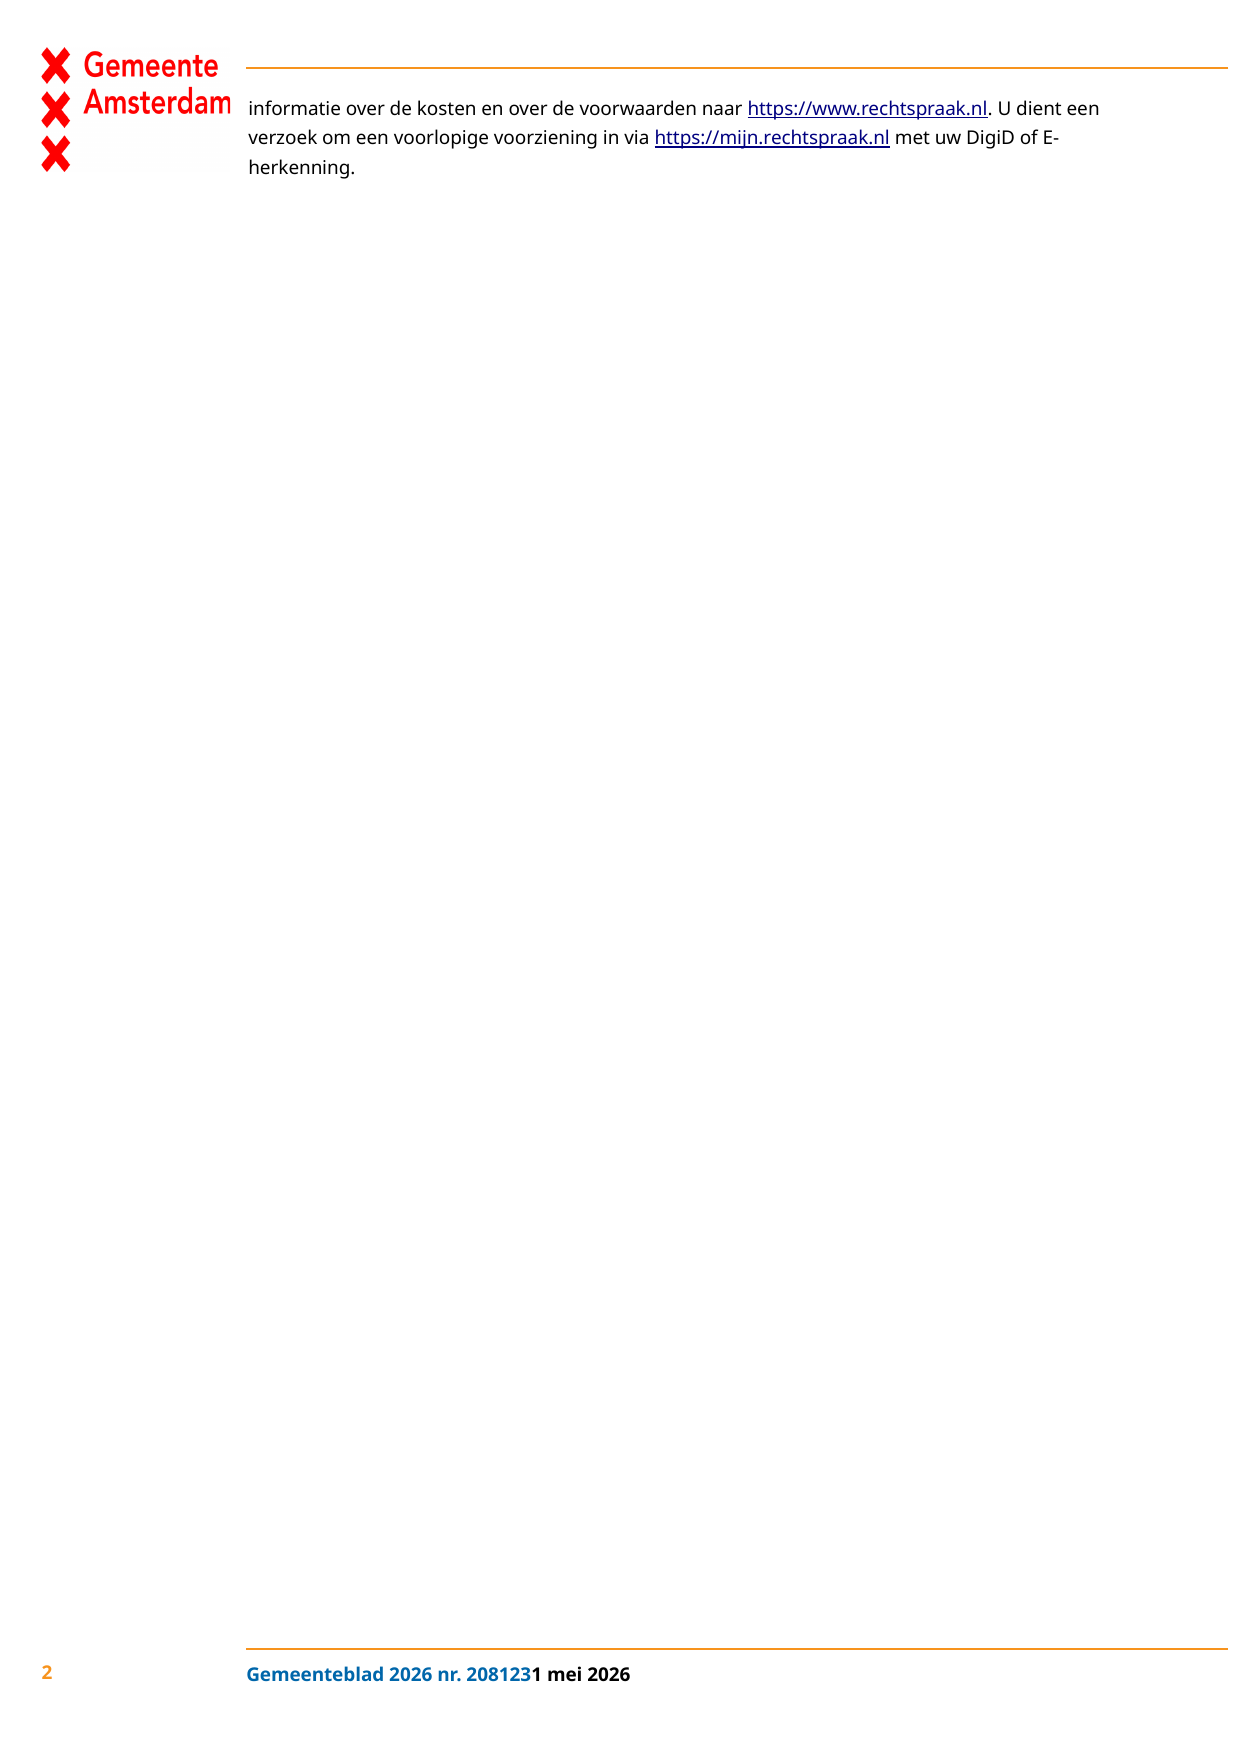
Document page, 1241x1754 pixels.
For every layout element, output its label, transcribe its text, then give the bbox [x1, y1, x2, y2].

text informatie over de kosten en over de voorwaarden naar https://www.rechtspraak.nl. U dient een verzoek om een voorlopige voorziening in via https://mijn.rechtspraak.nl met uw DigiD of E-herkenning. [248, 95, 1152, 180]
picture [41, 47, 231, 172]
